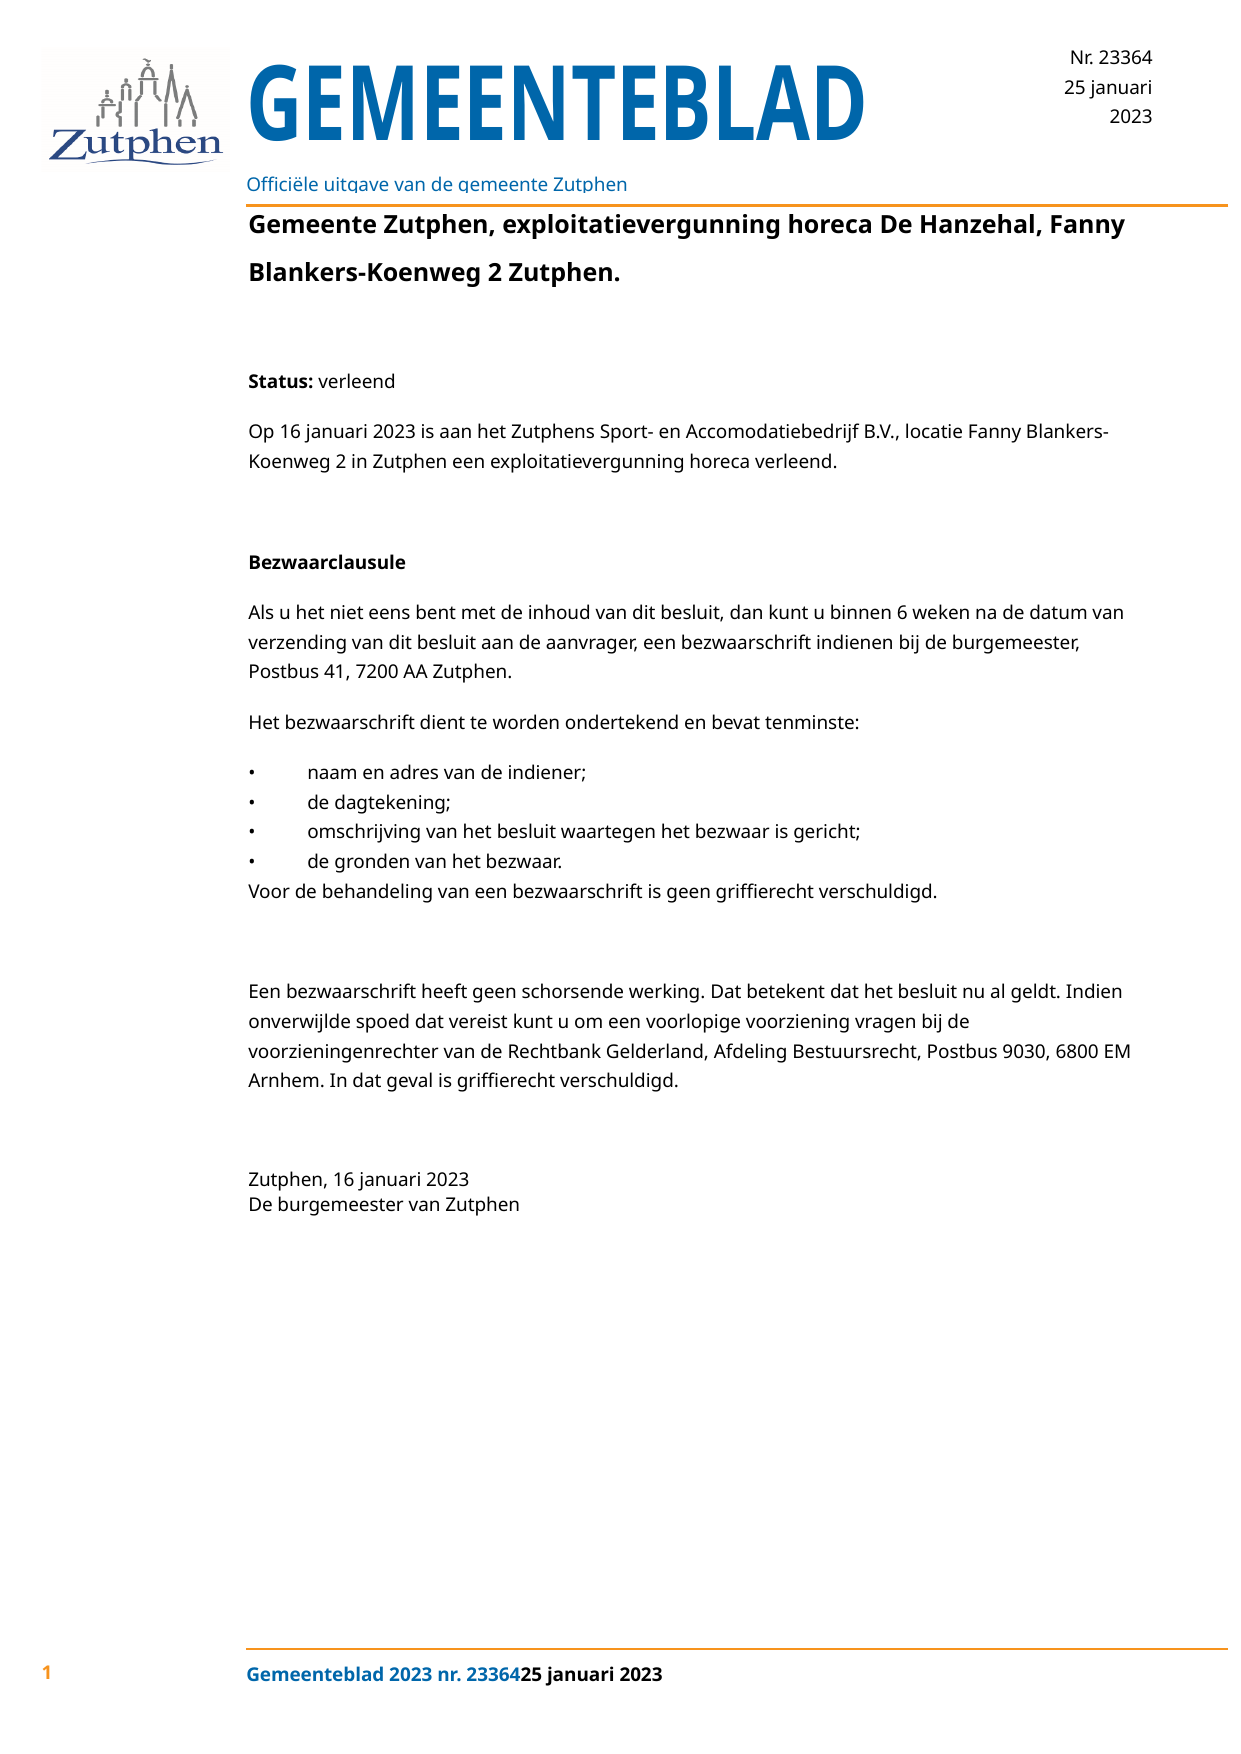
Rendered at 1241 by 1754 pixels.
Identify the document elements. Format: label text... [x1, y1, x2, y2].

picture [41, 47, 231, 172]
text Voor de behandeling van een bezwaarschrift is geen griffierecht verschuldigd. [248, 878, 1152, 904]
text Op 16 januari 2023 is aan het Zutphens Sport- en Accomodatiebedrijf B.V., locatie Fanny Blankers-Koenweg 2 in Zutphen een exploitatievergunning horeca verleend. [248, 419, 1152, 474]
text Status: verleend [248, 368, 1152, 394]
text Bezwaarclausule [248, 549, 1152, 575]
list de gronden van het bezwaar. [248, 848, 1152, 874]
text Gemeente Zutphen, exploitatievergunning horeca De Hanzehal, Fanny Blankers-Koenweg 2 Zutphen. [248, 207, 1152, 288]
text Zutphen, 16 januari 2023 [248, 1166, 1152, 1191]
text Het bezwaarschrift dient te worden ondertekend en bevat tenminste: [248, 709, 1152, 735]
text Als u het niet eens bent met de inhoud van dit besluit, dan kunt u binnen 6 weken na de datum van verzending van dit besluit aan de aanvrager, een bezwaarschrift indienen bij de burgemeester, Postbus 41, 7200 AA Zutphen. [248, 599, 1152, 684]
list de dagtekening; [248, 789, 1152, 815]
list omschrijving van het besluit waartegen het bezwaar is gericht; [248, 819, 1152, 844]
text Een bezwaarschrift heeft geen schorsende werking. Dat betekent dat het besluit nu al geldt. Indien onverwijlde spoed dat vereist kunt u om een voorlopige voorziening vragen bij de voorzieningenrechter van de Rechtbank Gelderland, Afdeling Bestuursrecht, Postbus 9030, 6800 EM Arnhem. In dat geval is griffierecht verschuldigd. [248, 979, 1152, 1093]
list naam en adres van de indiener; [248, 759, 1152, 785]
text De burgemeester van Zutphen [248, 1191, 1152, 1217]
